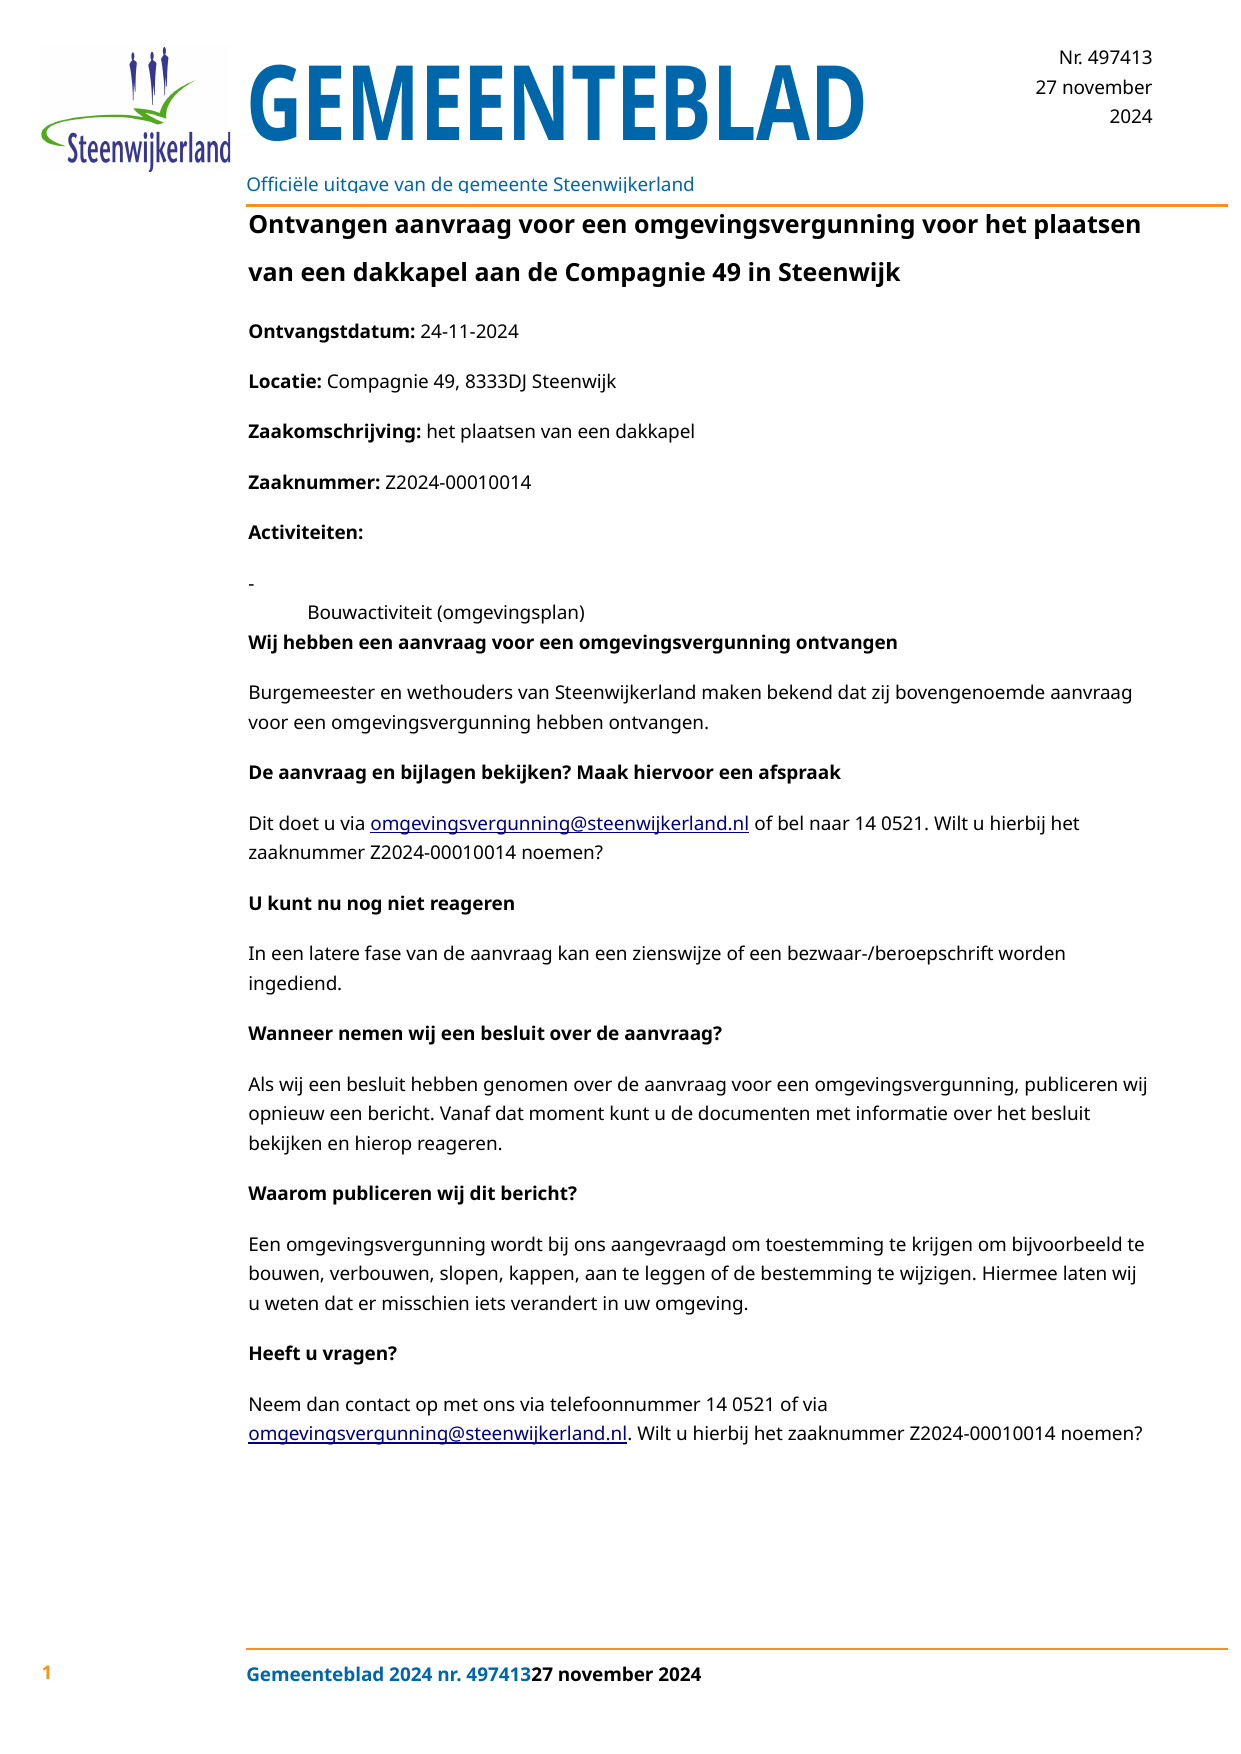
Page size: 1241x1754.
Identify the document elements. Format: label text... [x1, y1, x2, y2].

text Wanneer nemen wij een besluit over de aanvraag? [248, 1020, 1152, 1046]
text Locatie: Compagnie 49, 8333DJ Steenwijk [248, 368, 1152, 394]
text Als wij een besluit hebben genomen over de aanvraag voor een omgevingsvergunning, publiceren wij opnieuw een bericht. Vanaf dat moment kunt u de documenten met informatie over het besluit bekijken en hierop reageren. [248, 1071, 1152, 1156]
text Dit doet u via omgevingsvergunning@steenwijkerland.nl of bel naar 14 0521. Wilt u hierbij het zaaknummer Z2024-00010014 noemen? [248, 810, 1152, 865]
text Een omgevingsvergunning wordt bij ons aangevraagd om toestemming te krijgen om bijvoorbeeld te bouwen, verbouwen, slopen, kappen, aan te leggen of de bestemming te wijzigen. Hiermee laten wij u weten dat er misschien iets verandert in uw omgeving. [248, 1231, 1152, 1316]
text U kunt nu nog niet reageren [248, 890, 1152, 916]
text Wij hebben een aanvraag voor een omgevingsvergunning ontvangen [248, 629, 1152, 655]
text Zaaknummer: Z2024-00010014 [248, 469, 1152, 495]
text De aanvraag en bijlagen bekijken? Maak hiervoor een afspraak [248, 759, 1152, 785]
text Neem dan contact op met ons via telefoonnummer 14 0521 of via omgevingsvergunning@steenwijkerland.nl. Wilt u hierbij het zaaknummer Z2024-00010014 noemen? [248, 1391, 1152, 1446]
picture [41, 47, 231, 172]
text In een latere fase van de aanvraag kan een zienswijze of een bezwaar-/beroepschrift worden ingediend. [248, 940, 1152, 996]
text Waarom publiceren wij dit bericht? [248, 1180, 1152, 1206]
text Ontvangen aanvraag voor een omgevingsvergunning voor het plaatsen van een dakkapel aan de Compagnie 49 in Steenwijk [248, 207, 1152, 288]
text Burgemeester en wethouders van Steenwijkerland maken bekend dat zij bovengenoemde aanvraag voor een omgevingsvergunning hebben ontvangen. [248, 679, 1152, 735]
text Heeft u vragen? [248, 1340, 1152, 1366]
text Zaakomschrijving: het plaatsen van een dakkapel [248, 419, 1152, 444]
text Ontvangstdatum: 24-11-2024 [248, 318, 1152, 344]
text Activiteiten: [248, 519, 1152, 545]
list Bouwactiviteit (omgevingsplan) [248, 599, 1152, 625]
